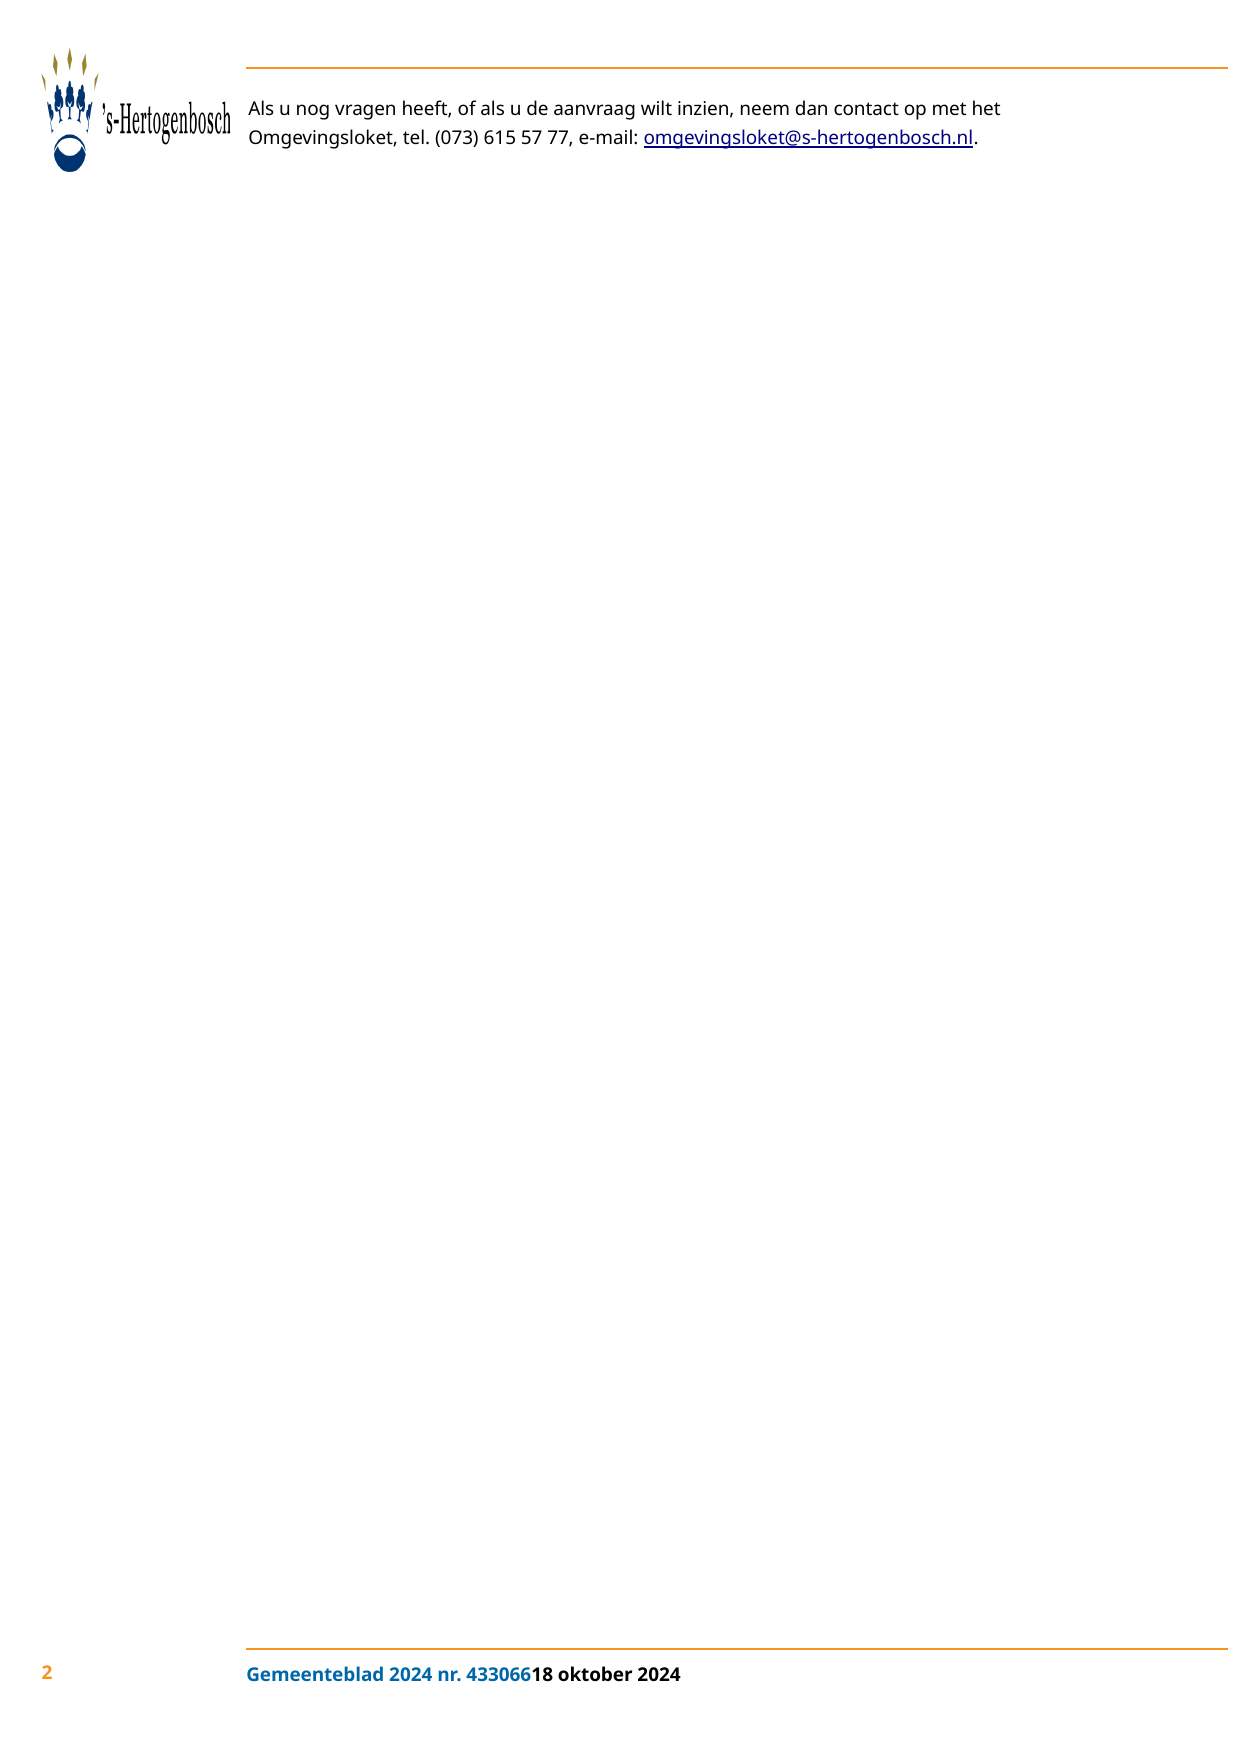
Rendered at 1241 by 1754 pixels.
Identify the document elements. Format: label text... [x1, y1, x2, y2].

picture [41, 47, 231, 172]
text Als u nog vragen heeft, of als u de aanvraag wilt inzien, neem dan contact op met het Omgevingsloket, tel. (073) 615 57 77, e-mail: omgevingsloket@s-hertogenbosch.nl. [248, 95, 1152, 150]
